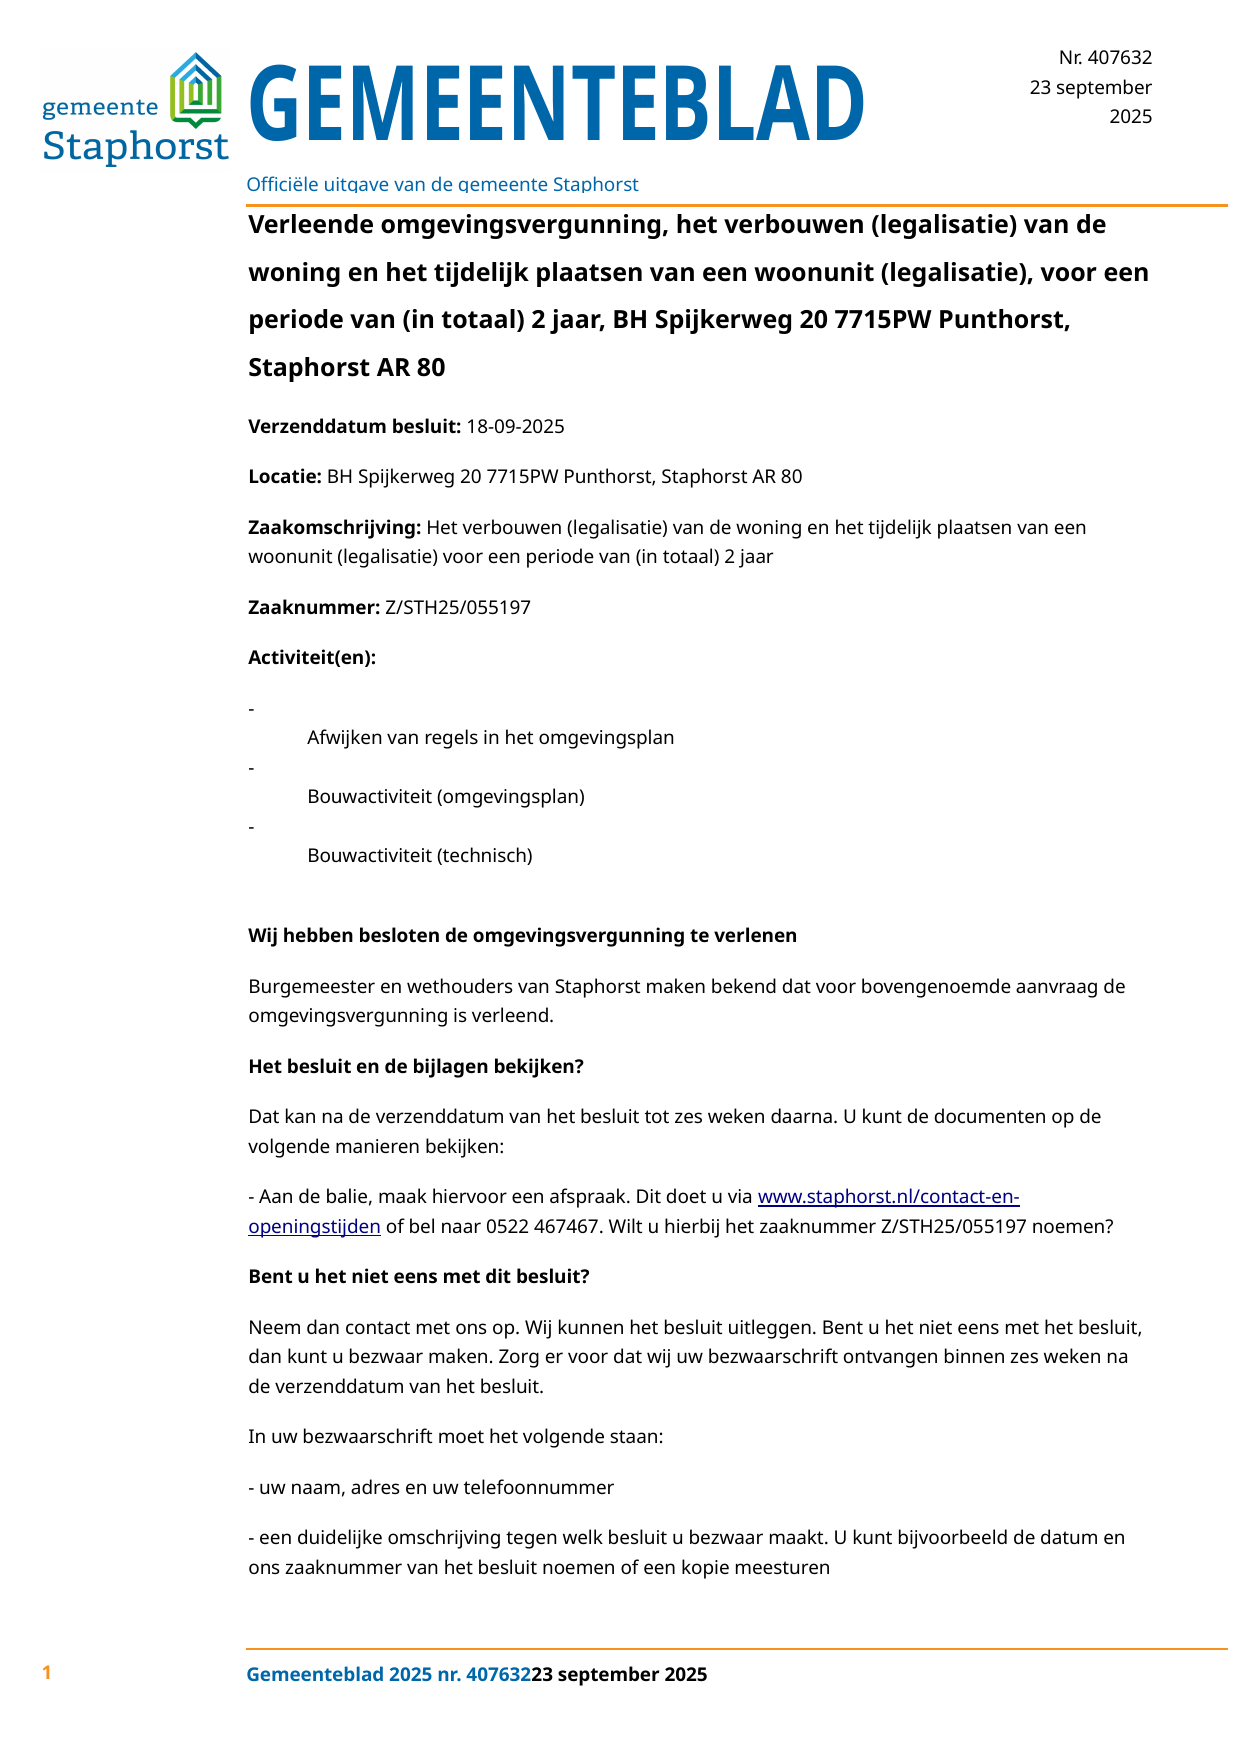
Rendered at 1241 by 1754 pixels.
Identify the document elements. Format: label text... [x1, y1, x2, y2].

text In uw bezwaarschrift moet het volgende staan: [248, 1423, 1152, 1449]
text Wij hebben besloten de omgevingsvergunning te verlenen [248, 923, 1152, 948]
text - uw naam, adres en uw telefoonnummer [248, 1474, 1152, 1500]
text - een duidelijke omschrijving tegen welk besluit u bezwaar maakt. U kunt bijvoorbeeld de datum en ons zaaknummer van het besluit noemen of een kopie meesturen [248, 1524, 1152, 1580]
text Locatie: BH Spijkerweg 20 7715PW Punthorst, Staphorst AR 80 [248, 463, 1152, 489]
text - Aan de balie, maak hiervoor een afspraak. Dit doet u via www.staphorst.nl/contact-en-openingstijden of bel naar 0522 467467. Wilt u hierbij het zaaknummer Z/STH25/055197 noemen? [248, 1183, 1152, 1239]
text Bent u het niet eens met dit besluit? [248, 1263, 1152, 1289]
list Bouwactiviteit (technisch) [248, 843, 1152, 868]
text Zaaknummer: Z/STH25/055197 [248, 594, 1152, 620]
text Activiteit(en): [248, 644, 1152, 670]
text Zaakomschrijving: Het verbouwen (legalisatie) van de woning en het tijdelijk plaatsen van een woonunit (legalisatie) voor een periode van (in totaal) 2 jaar [248, 514, 1152, 569]
text Het besluit en de bijlagen bekijken? [248, 1053, 1152, 1079]
text Verleende omgevingsvergunning, het verbouwen (legalisatie) van de woning en het tijdelijk plaatsen van een woonunit (legalisatie), voor een periode van (in totaal) 2 jaar, BH Spijkerweg 20 7715PW Punthorst, Staphorst AR 80 [248, 207, 1152, 384]
text Burgemeester en wethouders van Staphorst maken bekend dat voor bovengenoemde aanvraag de omgevingsvergunning is verleend. [248, 973, 1152, 1028]
text Neem dan contact met ons op. Wij kunnen het besluit uitleggen. Bent u het niet eens met het besluit, dan kunt u bezwaar maken. Zorg er voor dat wij uw bezwaarschrift ontvangen binnen zes weken na de verzenddatum van het besluit. [248, 1314, 1152, 1399]
text Verzenddatum besluit: 18-09-2025 [248, 413, 1152, 439]
picture [41, 47, 231, 172]
list Afwijken van regels in het omgevingsplan [248, 724, 1152, 750]
list Bouwactiviteit (omgevingsplan) [248, 783, 1152, 809]
text Dat kan na de verzenddatum van het besluit tot zes weken daarna. U kunt de documenten op de volgende manieren bekijken: [248, 1103, 1152, 1159]
